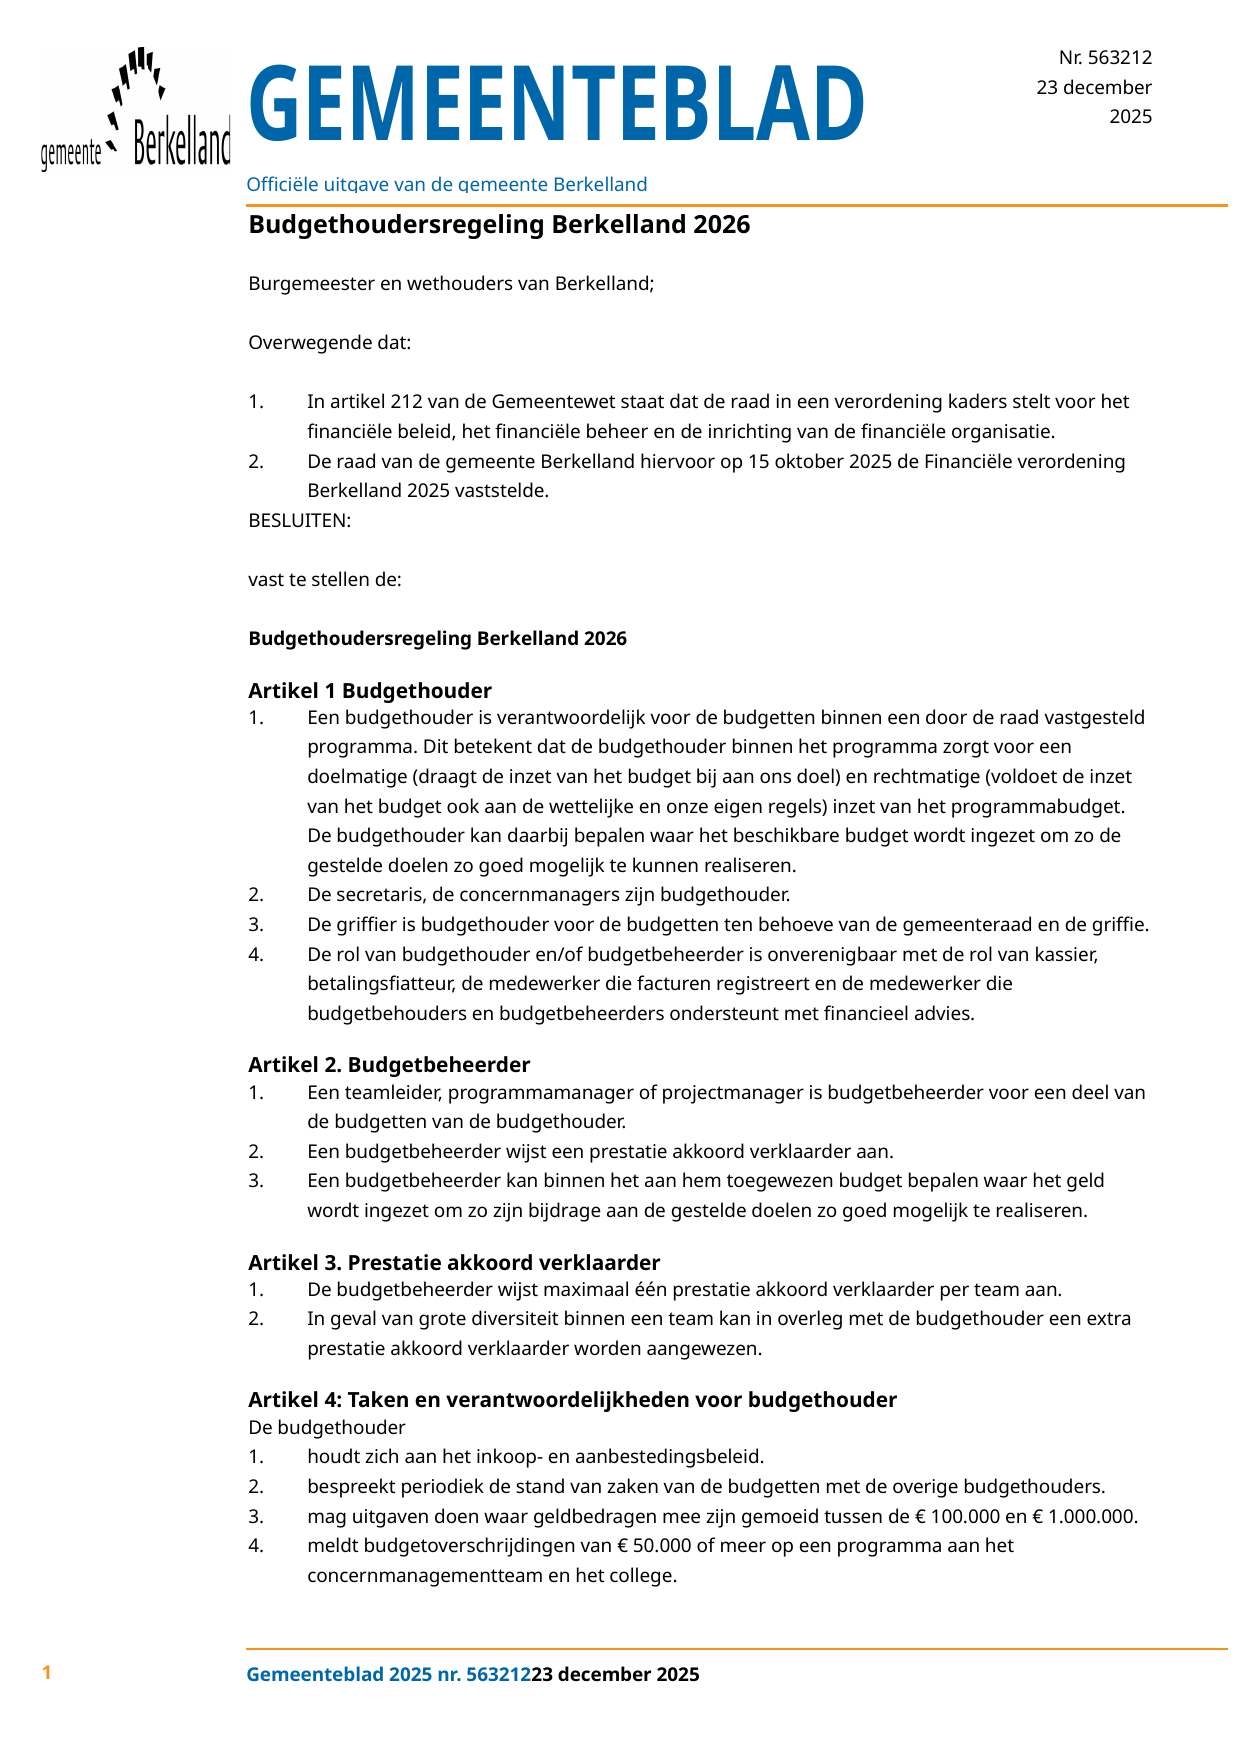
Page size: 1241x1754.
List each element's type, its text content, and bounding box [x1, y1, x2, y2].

list In artikel 212 van de Gemeentewet staat dat de raad in een verordening kaders stelt voor het financiële beleid, het financiële beheer en de inrichting van de financiële organisatie. [248, 389, 1152, 444]
text vast te stellen de: [248, 566, 1152, 592]
list De secretaris, de concernmanagers zijn budgethouder. [248, 882, 1152, 907]
text Budgethoudersregeling Berkelland 2026 [248, 207, 1152, 241]
list Een budgetbeheerder kan binnen het aan hem toegewezen budget bepalen waar het geld wordt ingezet om zo zijn bijdrage aan de gestelde doelen zo goed mogelijk te realiseren. [248, 1168, 1152, 1223]
list De griffier is budgethouder voor de budgetten ten behoeve van de gemeenteraad en de griffie. [248, 911, 1152, 937]
list De raad van de gemeente Berkelland hiervoor op 15 oktober 2025 de Financiële verordening Berkelland 2025 vaststelde. [248, 448, 1152, 503]
text Artikel 3. Prestatie akkoord verklaarder [248, 1248, 1152, 1276]
list bespreekt periodiek de stand van zaken van de budgetten met de overige budgethouders. [248, 1473, 1152, 1499]
list In geval van grote diversiteit binnen een team kan in overleg met de budgethouder een extra prestatie akkoord verklaarder worden aangewezen. [248, 1306, 1152, 1361]
list mag uitgaven doen waar geldbedragen mee zijn gemoeid tussen de € 100.000 en € 1.000.000. [248, 1503, 1152, 1528]
list De budgetbeheerder wijst maximaal één prestatie akkoord verklaarder per team aan. [248, 1276, 1152, 1302]
text Artikel 4: Taken en verantwoordelijkheden voor budgethouder [248, 1386, 1152, 1414]
text Overwegende dat: [248, 329, 1152, 355]
text BESLUITEN: [248, 507, 1152, 533]
text Budgethoudersregeling Berkelland 2026 [248, 625, 1152, 651]
list houdt zich aan het inkoop- en aanbestedingsbeleid. [248, 1444, 1152, 1469]
list Een budgethouder is verantwoordelijk voor de budgetten binnen een door de raad vastgesteld programma. Dit betekent dat de budgethouder binnen het programma zorgt voor een doelmatige (draagt de inzet van het budget bij aan ons doel) en rechtmatige (voldoet de inzet van het budget ook aan de wettelijke en onze eigen regels) inzet van het programmabudget. De budgethouder kan daarbij bepalen waar het beschikbare budget wordt ingezet om zo de gestelde doelen zo goed mogelijk te kunnen realiseren. [248, 704, 1152, 878]
picture [41, 47, 231, 172]
text De budgethouder [248, 1414, 1152, 1440]
list meldt budgetoverschrijdingen van € 50.000 of meer op een programma aan het concernmanagementteam en het college. [248, 1532, 1152, 1588]
text Artikel 1 Budgethouder [248, 676, 1152, 704]
list Een budgetbeheerder wijst een prestatie akkoord verklaarder aan. [248, 1138, 1152, 1164]
list De rol van budgethouder en/of budgetbeheerder is onverenigbaar met de rol van kassier, betalingsfiatteur, de medewerker die facturen registreert en de medewerker die budgetbehouders en budgetbeheerders ondersteunt met financieel advies. [248, 941, 1152, 1026]
text Artikel 2. Budgetbeheerder [248, 1050, 1152, 1079]
list Een teamleider, programmamanager of projectmanager is budgetbeheerder voor een deel van de budgetten van de budgethouder. [248, 1079, 1152, 1134]
text Burgemeester en wethouders van Berkelland; [248, 270, 1152, 296]
